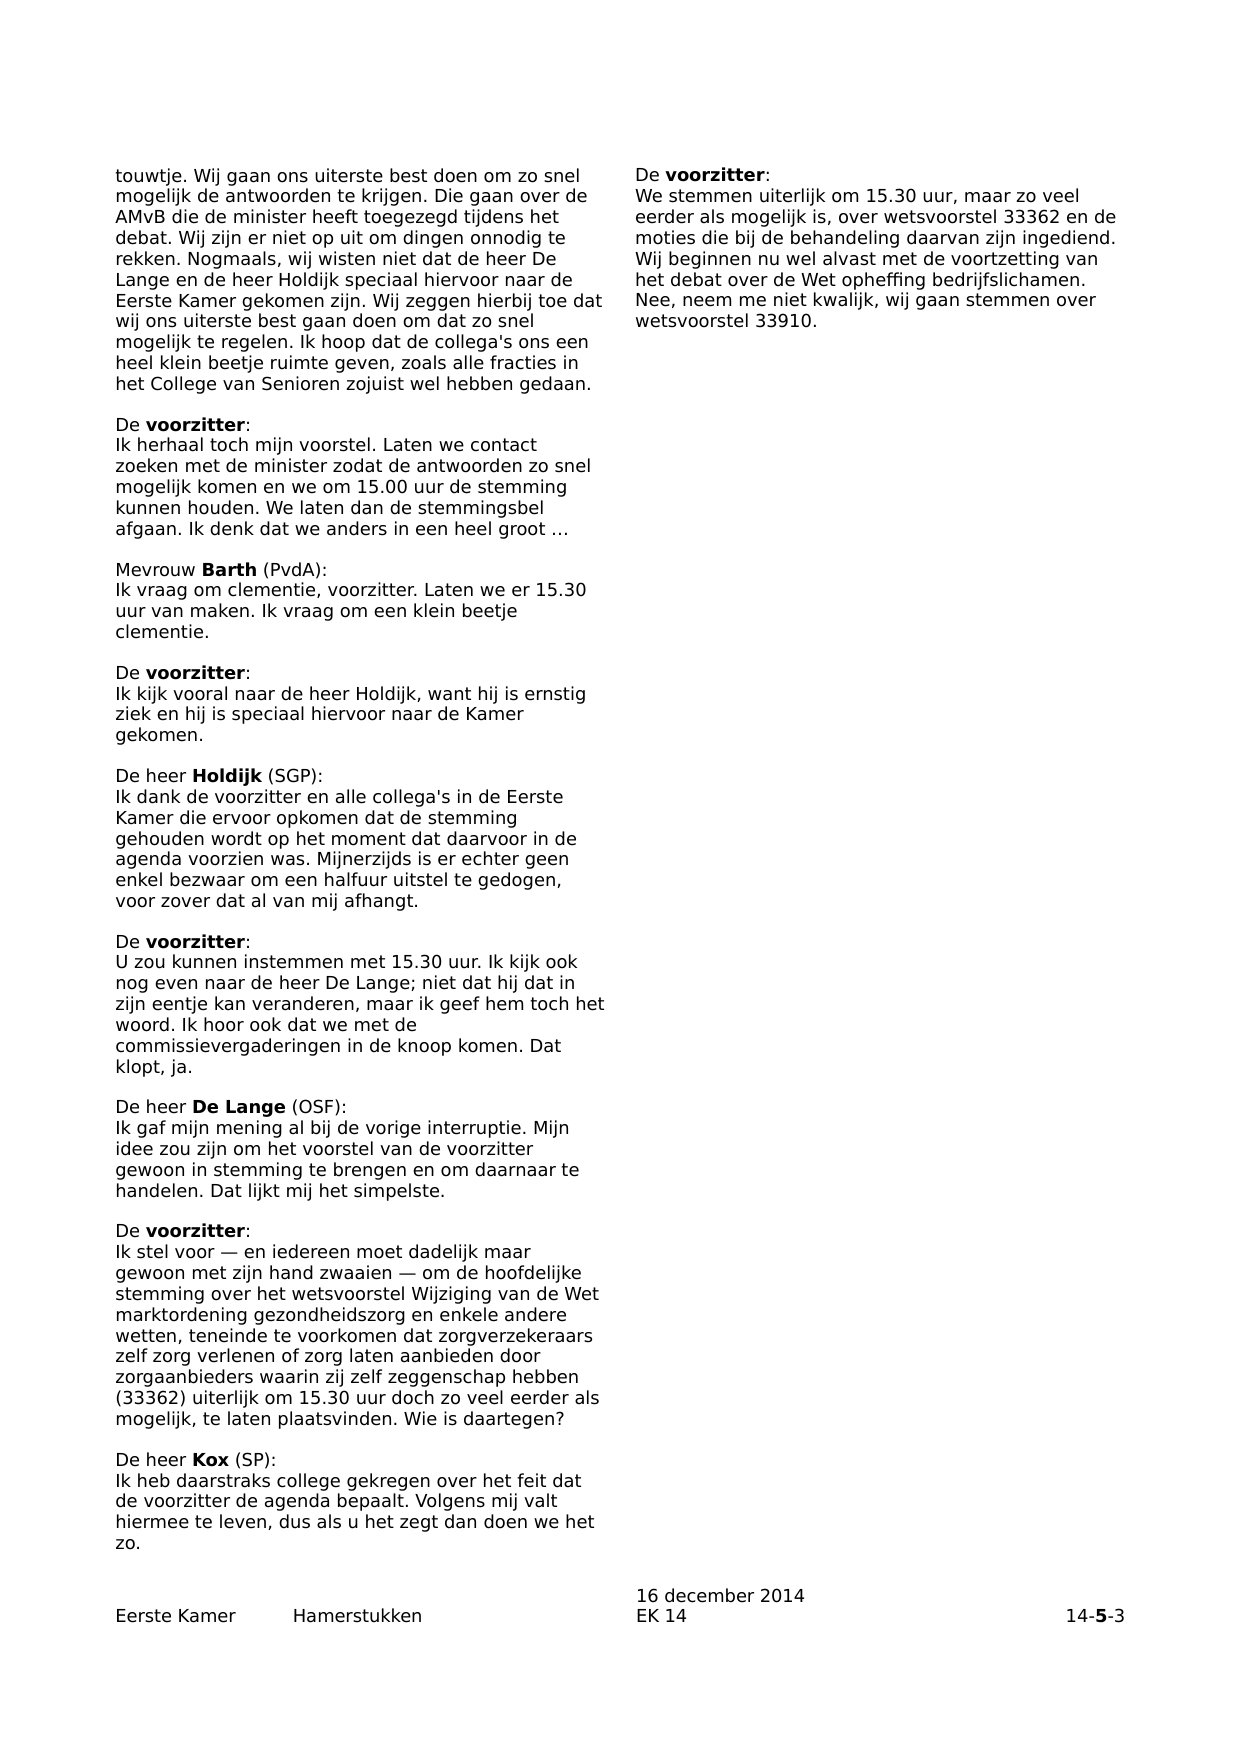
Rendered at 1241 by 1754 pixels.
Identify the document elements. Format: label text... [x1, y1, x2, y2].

text Ik heb daarstraks college gekregen over het feit dat de voorzitter de agenda bepaalt. Volgens mij valt hiermee te leven, dus als u het zegt dan doen we het zo. [115, 1470, 605, 1554]
text De heer Holdijk (SGP): [115, 766, 605, 787]
text De voorzitter: [115, 414, 605, 435]
text Ik vraag om clementie, voorzitter. Laten we er 15.30 uur van maken. Ik vraag om een klein beetje clementie. [115, 580, 605, 643]
text Ik kijk vooral naar de heer Holdijk, want hij is ernstig ziek en hij is speciaal hiervoor naar de Kamer gekomen. [115, 683, 605, 746]
text De heer Kox (SP): [115, 1449, 605, 1470]
text De heer De Lange (OSF): [115, 1097, 605, 1118]
text De voorzitter: [115, 932, 605, 952]
text Ik dank de voorzitter en alle collega's in de Eerste Kamer die ervoor opkomen dat de stemming gehouden wordt op het moment dat daarvoor in de agenda voorzien was. Mijnerzijds is er echter geen enkel bezwaar om een halfuur uitstel te gedogen, voor zover dat al van mij afhangt. [115, 787, 605, 912]
text Ik stel voor — en iedereen moet dadelijk maar gewoon met zijn hand zwaaien — om de hoofdelijke stemming over het wetsvoorstel Wijziging van de Wet marktordening gezondheidszorg en enkele andere wetten, teneinde te voorkomen dat zorgverzekeraars zelf zorg verlenen of zorg laten aanbieden door zorgaanbieders waarin zij zelf zeggenschap hebben (33362) uiterlijk om 15.30 uur doch zo veel eerder als mogelijk, te laten plaatsvinden. Wie is daartegen? [115, 1242, 605, 1429]
text We stemmen uiterlijk om 15.30 uur, maar zo veel eerder als mogelijk is, over wetsvoorstel 33362 en de moties die bij de behandeling daarvan zijn ingediend. [635, 186, 1125, 248]
text Mevrouw Barth (PvdA): [115, 559, 605, 580]
text De voorzitter: [635, 165, 1125, 186]
text De voorzitter: [115, 663, 605, 683]
text Wij beginnen nu wel alvast met de voortzetting van het debat over de Wet opheffing bedrijfslichamen. Nee, neem me niet kwalijk, wij gaan stemmen over wetsvoorstel 33910. [635, 248, 1125, 332]
text Ik herhaal toch mijn voorstel. Laten we contact zoeken met de minister zodat de antwoorden zo snel mogelijk komen en we om 15.00 uur de stemming kunnen houden. We laten dan de stemmingsbel afgaan. Ik denk dat we anders in een heel groot … [115, 435, 605, 539]
text Ik gaf mijn mening al bij de vorige interruptie. Mijn idee zou zijn om het voorstel van de voorzitter gewoon in stemming te brengen en om daarnaar te handelen. Dat lijkt mij het simpelste. [115, 1118, 605, 1201]
text De voorzitter: [115, 1221, 605, 1242]
text touwtje. Wij gaan ons uiterste best doen om zo snel mogelijk de antwoorden te krijgen. Die gaan over de AMvB die de minister heeft toegezegd tijdens het debat. Wij zijn er niet op uit om dingen onnodig te rekken. Nogmaals, wij wisten niet dat de heer De Lange en de heer Holdijk speciaal hiervoor naar de Eerste Kamer gekomen zijn. Wij zeggen hierbij toe dat wij ons uiterste best gaan doen om dat zo snel mogelijk te regelen. Ik hoop dat de collega's ons een heel klein beetje ruimte geven, zoals alle fracties in het College van Senioren zojuist wel hebben gedaan. [115, 165, 605, 394]
text U zou kunnen instemmen met 15.30 uur. Ik kijk ook nog even naar de heer De Lange; niet dat hij dat in zijn eentje kan veranderen, maar ik geef hem toch het woord. Ik hoor ook dat we met de commissievergaderingen in de knoop komen. Dat klopt, ja. [115, 952, 605, 1077]
